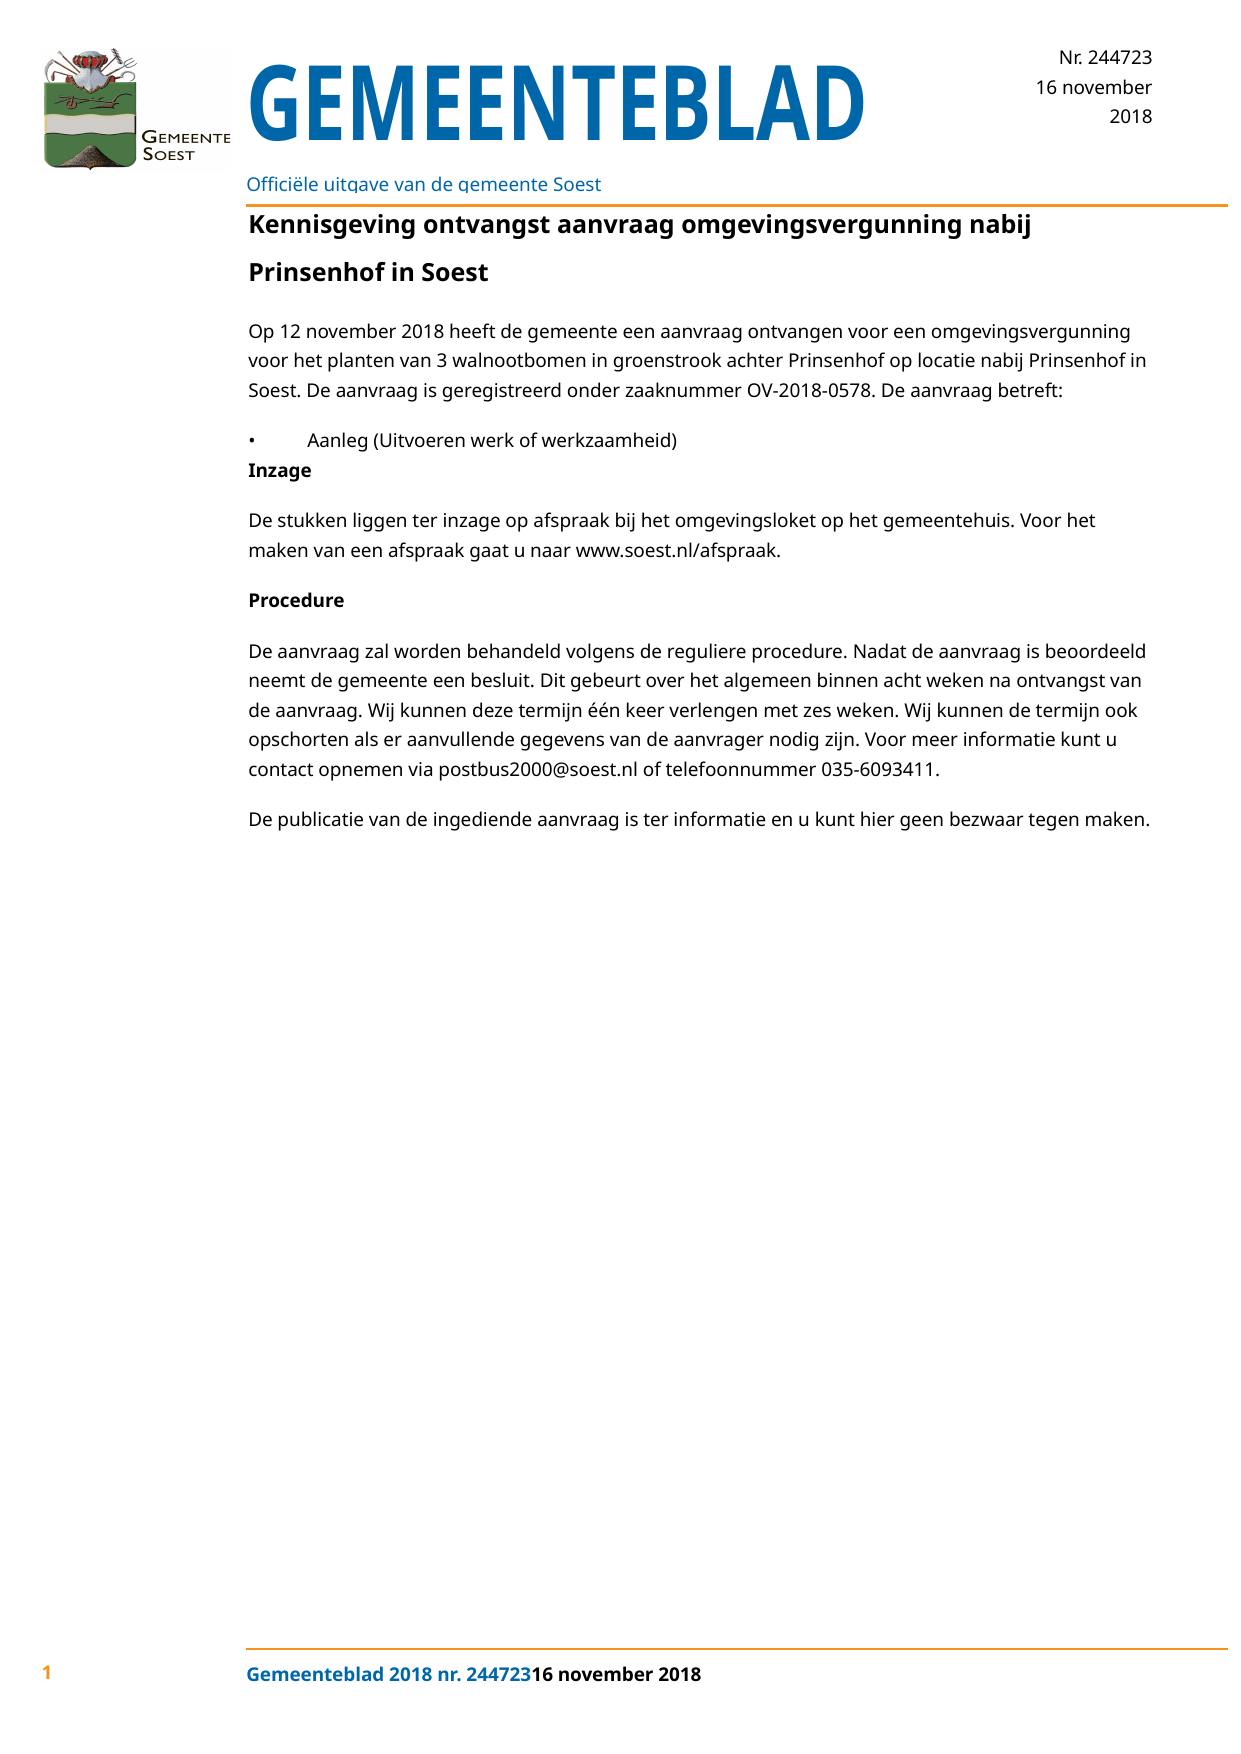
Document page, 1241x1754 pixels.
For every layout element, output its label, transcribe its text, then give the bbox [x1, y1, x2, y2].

text Op 12 november 2018 heeft de gemeente een aanvraag ontvangen voor een omgevingsvergunning voor het planten van 3 walnootbomen in groenstrook achter Prinsenhof op locatie nabij Prinsenhof in Soest. De aanvraag is geregistreerd onder zaaknummer OV-2018-0578. De aanvraag betreft: [248, 318, 1152, 403]
text Procedure [248, 587, 1152, 613]
text Inzage [248, 457, 1152, 483]
text Kennisgeving ontvangst aanvraag omgevingsvergunning nabij Prinsenhof in Soest [248, 207, 1152, 288]
text De aanvraag zal worden behandeld volgens de reguliere procedure. Nadat de aanvraag is beoordeeld neemt de gemeente een besluit. Dit gebeurt over het algemeen binnen acht weken na ontvangst van de aanvraag. Wij kunnen deze termijn één keer verlengen met zes weken. Wij kunnen de termijn ook opschorten als er aanvullende gegevens van de aanvrager nodig zijn. Voor meer informatie kunt u contact opnemen via postbus2000@soest.nl of telefoonnummer 035-6093411. [248, 638, 1152, 782]
list Aanleg (Uitvoeren werk of werkzaamheid) [248, 427, 1152, 453]
text De stukken liggen ter inzage op afspraak bij het omgevingsloket op het gemeentehuis. Voor het maken van een afspraak gaat u naar www.soest.nl/afspraak. [248, 507, 1152, 563]
picture [41, 47, 231, 172]
text De publicatie van de ingediende aanvraag is ter informatie en u kunt hier geen bezwaar tegen maken. [248, 807, 1152, 832]
